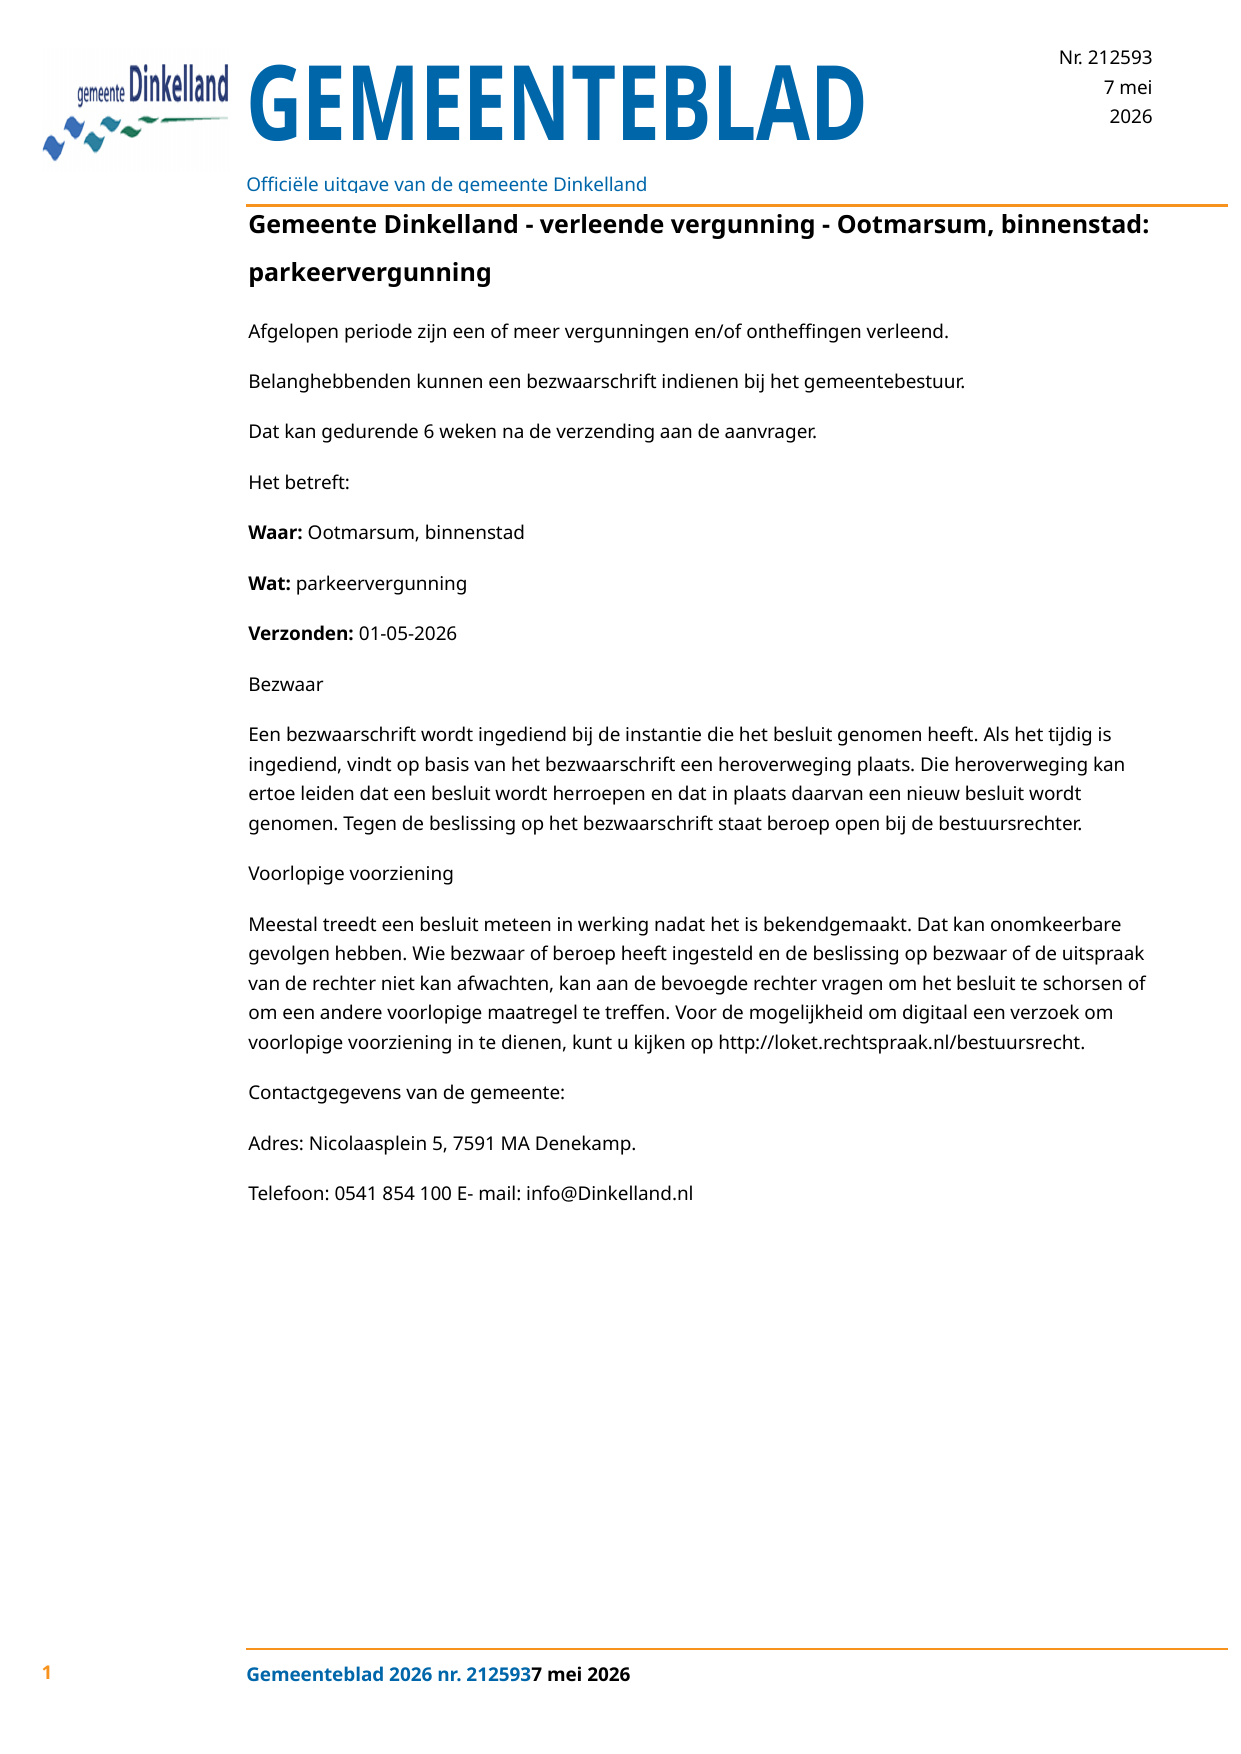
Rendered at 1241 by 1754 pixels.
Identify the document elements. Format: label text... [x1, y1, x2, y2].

text Verzonden: 01-05-2026 [248, 620, 1152, 646]
text Een bezwaarschrift wordt ingediend bij de instantie die het besluit genomen heeft. Als het tijdig is ingediend, vindt op basis van het bezwaarschrift een heroverweging plaats. Die heroverweging kan ertoe leiden dat een besluit wordt herroepen en dat in plaats daarvan een nieuw besluit wordt genomen. Tegen de beslissing op het bezwaarschrift staat beroep open bij de bestuursrechter. [248, 721, 1152, 836]
text Telefoon: 0541 854 100 E- mail: info@Dinkelland.nl [248, 1180, 1152, 1206]
text Wat: parkeervergunning [248, 570, 1152, 596]
text Voorlopige voorziening [248, 860, 1152, 886]
text Gemeente Dinkelland - verleende vergunning - Ootmarsum, binnenstad: parkeervergunning [248, 207, 1152, 288]
text Waar: Ootmarsum, binnenstad [248, 519, 1152, 545]
text Bezwaar [248, 671, 1152, 697]
text Dat kan gedurende 6 weken na de verzending aan de aanvrager. [248, 419, 1152, 444]
text Afgelopen periode zijn een of meer vergunningen en/of ontheffingen verleend. [248, 318, 1152, 344]
text Contactgegevens van de gemeente: [248, 1079, 1152, 1105]
text Belanghebbenden kunnen een bezwaarschrift indienen bij het gemeentebestuur. [248, 368, 1152, 394]
picture [41, 47, 231, 172]
text Het betreft: [248, 469, 1152, 495]
text Adres: Nicolaasplein 5, 7591 MA Denekamp. [248, 1130, 1152, 1156]
text Meestal treedt een besluit meteen in werking nadat het is bekendgemaakt. Dat kan onomkeerbare gevolgen hebben. Wie bezwaar of beroep heeft ingesteld en de beslissing op bezwaar of de uitspraak van de rechter niet kan afwachten, kan aan de bevoegde rechter vragen om het besluit te schorsen of om een andere voorlopige maatregel te treffen. Voor de mogelijkheid om digitaal een verzoek om voorlopige voorziening in te dienen, kunt u kijken op http://loket.rechtspraak.nl/bestuursrecht. [248, 911, 1152, 1055]
